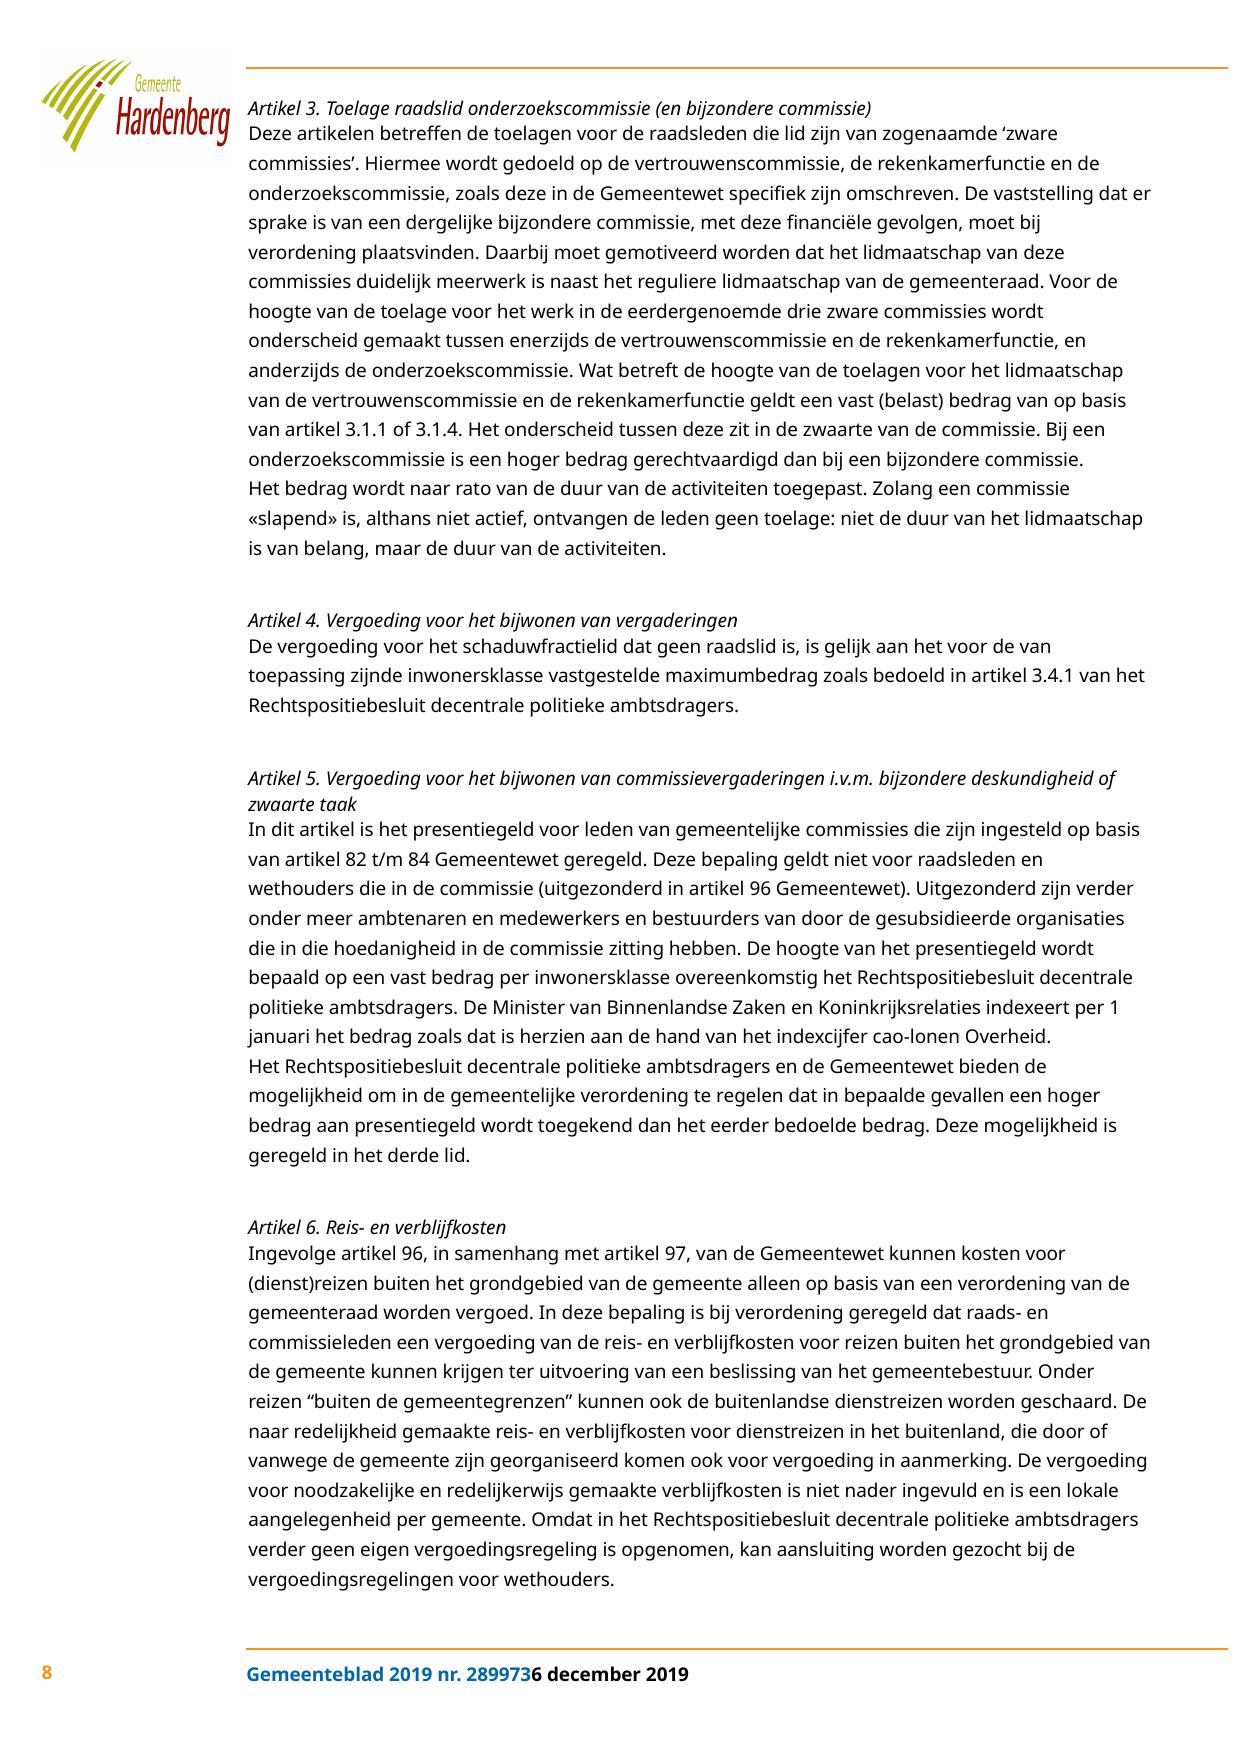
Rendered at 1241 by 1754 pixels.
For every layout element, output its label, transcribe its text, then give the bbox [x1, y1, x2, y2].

text Artikel 6. Reis- en verblijfkosten [248, 1214, 1152, 1240]
picture [41, 47, 231, 172]
text Het bedrag wordt naar rato van de duur van de activiteiten toegepast. Zolang een commissie «slapend» is, althans niet actief, ontvangen de leden geen toelage: niet de duur van het lidmaatschap is van belang, maar de duur van de activiteiten. [248, 476, 1152, 560]
text Het Rechtspositiebesluit decentrale politieke ambtsdragers en de Gemeentewet bieden de mogelijkheid om in de gemeentelijke verordening te regelen dat in bepaalde gevallen een hoger bedrag aan presentiegeld wordt toegekend dan het eerder bedoelde bedrag. Deze mogelijkheid is geregeld in het derde lid. [248, 1053, 1152, 1168]
text Artikel 5. Vergoeding voor het bijwonen van commissievergaderingen i.v.m. bijzondere deskundigheid of zwaarte taak [248, 765, 1152, 816]
text Deze artikelen betreffen de toelagen voor de raadsleden die lid zijn van zogenaamde ‘zware commissies’. Hiermee wordt gedoeld op de vertrouwenscommissie, de rekenkamerfunctie en de onderzoekscommissie, zoals deze in de Gemeentewet specifiek zijn omschreven. De vaststelling dat er sprake is van een dergelijke bijzondere commissie, met deze financiële gevolgen, moet bij verordening plaatsvinden. Daarbij moet gemotiveerd worden dat het lidmaatschap van deze commissies duidelijk meerwerk is naast het reguliere lidmaatschap van de gemeenteraad. Voor de hoogte van de toelage voor het werk in de eerdergenoemde drie zware commissies wordt onderscheid gemaakt tussen enerzijds de vertrouwenscommissie en de rekenkamerfunctie, en anderzijds de onderzoekscommissie. Wat betreft de hoogte van de toelagen voor het lidmaatschap van de vertrouwenscommissie en de rekenkamerfunctie geldt een vast (belast) bedrag van op basis van artikel 3.1.1 of 3.1.4. Het onderscheid tussen deze zit in de zwaarte van de commissie. Bij een onderzoekscommissie is een hoger bedrag gerechtvaardigd dan bij een bijzondere commissie. [248, 121, 1152, 472]
text Ingevolge artikel 96, in samenhang met artikel 97, van de Gemeentewet kunnen kosten voor (dienst)reizen buiten het grondgebied van de gemeente alleen op basis van een verordening van de gemeenteraad worden vergoed. In deze bepaling is bij verordening geregeld dat raads- en commissieleden een vergoeding van de reis- en verblijfkosten voor reizen buiten het grondgebied van de gemeente kunnen krijgen ter uitvoering van een beslissing van het gemeentebestuur. Onder reizen “buiten de gemeentegrenzen” kunnen ook de buitenlandse dienstreizen worden geschaard. De naar redelijkheid gemaakte reis- en verblijfkosten voor dienstreizen in het buitenland, die door of vanwege de gemeente zijn georganiseerd komen ook voor vergoeding in aanmerking. De vergoeding voor noodzakelijke en redelijkerwijs gemaakte verblijfkosten is niet nader ingevuld en is een lokale aangelegenheid per gemeente. Omdat in het Rechtspositiebesluit decentrale politieke ambtsdragers verder geen eigen vergoedingsregeling is opgenomen, kan aansluiting worden gezocht bij de vergoedingsregelingen voor wethouders. [248, 1240, 1152, 1591]
text Artikel 4. Vergoeding voor het bijwonen van vergaderingen [248, 607, 1152, 633]
text In dit artikel is het presentiegeld voor leden van gemeentelijke commissies die zijn ingesteld op basis van artikel 82 t/m 84 Gemeentewet geregeld. Deze bepaling geldt niet voor raadsleden en wethouders die in de commissie (uitgezonderd in artikel 96 Gemeentewet). Uitgezonderd zijn verder onder meer ambtenaren en medewerkers en bestuurders van door de gesubsidieerde organisaties die in die hoedanigheid in de commissie zitting hebben. De hoogte van het presentiegeld wordt bepaald op een vast bedrag per inwonersklasse overeenkomstig het Rechtspositiebesluit decentrale politieke ambtsdragers. De Minister van Binnenlandse Zaken en Koninkrijksrelaties indexeert per 1 januari het bedrag zoals dat is herzien aan de hand van het indexcijfer cao-lonen Overheid. [248, 816, 1152, 1049]
text Artikel 3. Toelage raadslid onderzoekscommissie (en bijzondere commissie) [248, 95, 1152, 121]
text De vergoeding voor het schaduwfractielid dat geen raadslid is, is gelijk aan het voor de van toepassing zijnde inwonersklasse vastgestelde maximumbedrag zoals bedoeld in artikel 3.4.1 van het Rechtspositiebesluit decentrale politieke ambtsdragers. [248, 633, 1152, 718]
